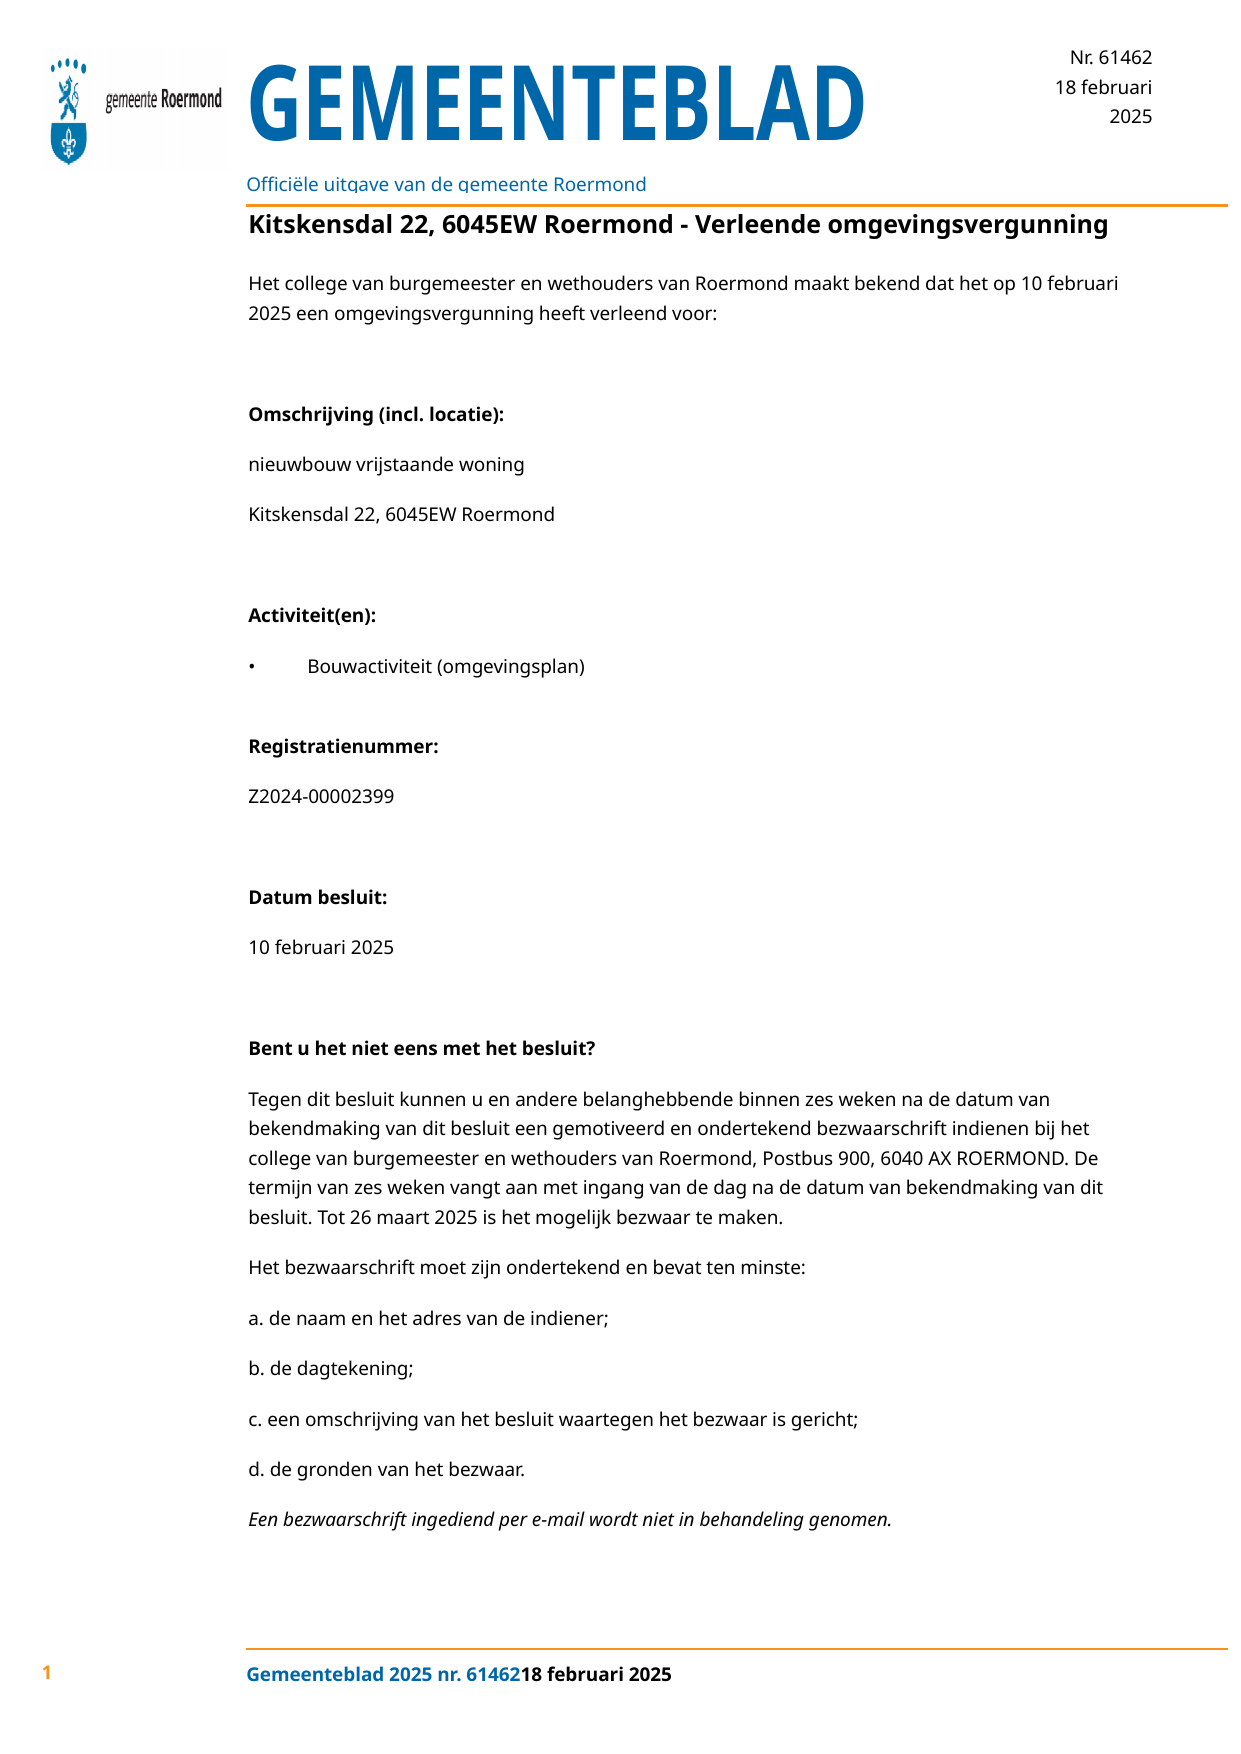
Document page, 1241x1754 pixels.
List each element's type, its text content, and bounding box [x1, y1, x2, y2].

text Het college van burgemeester en wethouders van Roermond maakt bekend dat het op 10 februari 2025 een omgevingsvergunning heeft verleend voor: [248, 270, 1152, 326]
text Kitskensdal 22, 6045EW Roermond [248, 502, 1152, 527]
text Datum besluit: [248, 884, 1152, 910]
text c. een omschrijving van het besluit waartegen het bezwaar is gericht; [248, 1406, 1152, 1431]
text d. de gronden van het bezwaar. [248, 1456, 1152, 1482]
text Bent u het niet eens met het besluit? [248, 1035, 1152, 1061]
text nieuwbouw vrijstaande woning [248, 451, 1152, 477]
picture [41, 47, 231, 172]
text b. de dagtekening; [248, 1355, 1152, 1381]
text Kitskensdal 22, 6045EW Roermond - Verleende omgevingsvergunning [248, 207, 1152, 241]
text a. de naam en het adres van de indiener; [248, 1305, 1152, 1331]
text Z2024-00002399 [248, 783, 1152, 809]
text Het bezwaarschrift moet zijn ondertekend en bevat ten minste: [248, 1254, 1152, 1280]
text Omschrijving (incl. locatie): [248, 401, 1152, 426]
text Registratienummer: [248, 733, 1152, 758]
text Een bezwaarschrift ingediend per e-mail wordt niet in behandeling genomen. [248, 1507, 1152, 1532]
list Bouwactiviteit (omgevingsplan) [248, 653, 1152, 678]
text Tegen dit besluit kunnen u en andere belanghebbende binnen zes weken na de datum van bekendmaking van dit besluit een gemotiveerd en ondertekend bezwaarschrift indienen bij het college van burgemeester en wethouders van Roermond, Postbus 900, 6040 AX ROERMOND. De termijn van zes weken vangt aan met ingang van de dag na de datum van bekendmaking van dit besluit. Tot 26 maart 2025 is het mogelijk bezwaar te maken. [248, 1086, 1152, 1230]
text Activiteit(en): [248, 602, 1152, 628]
text 10 februari 2025 [248, 934, 1152, 960]
